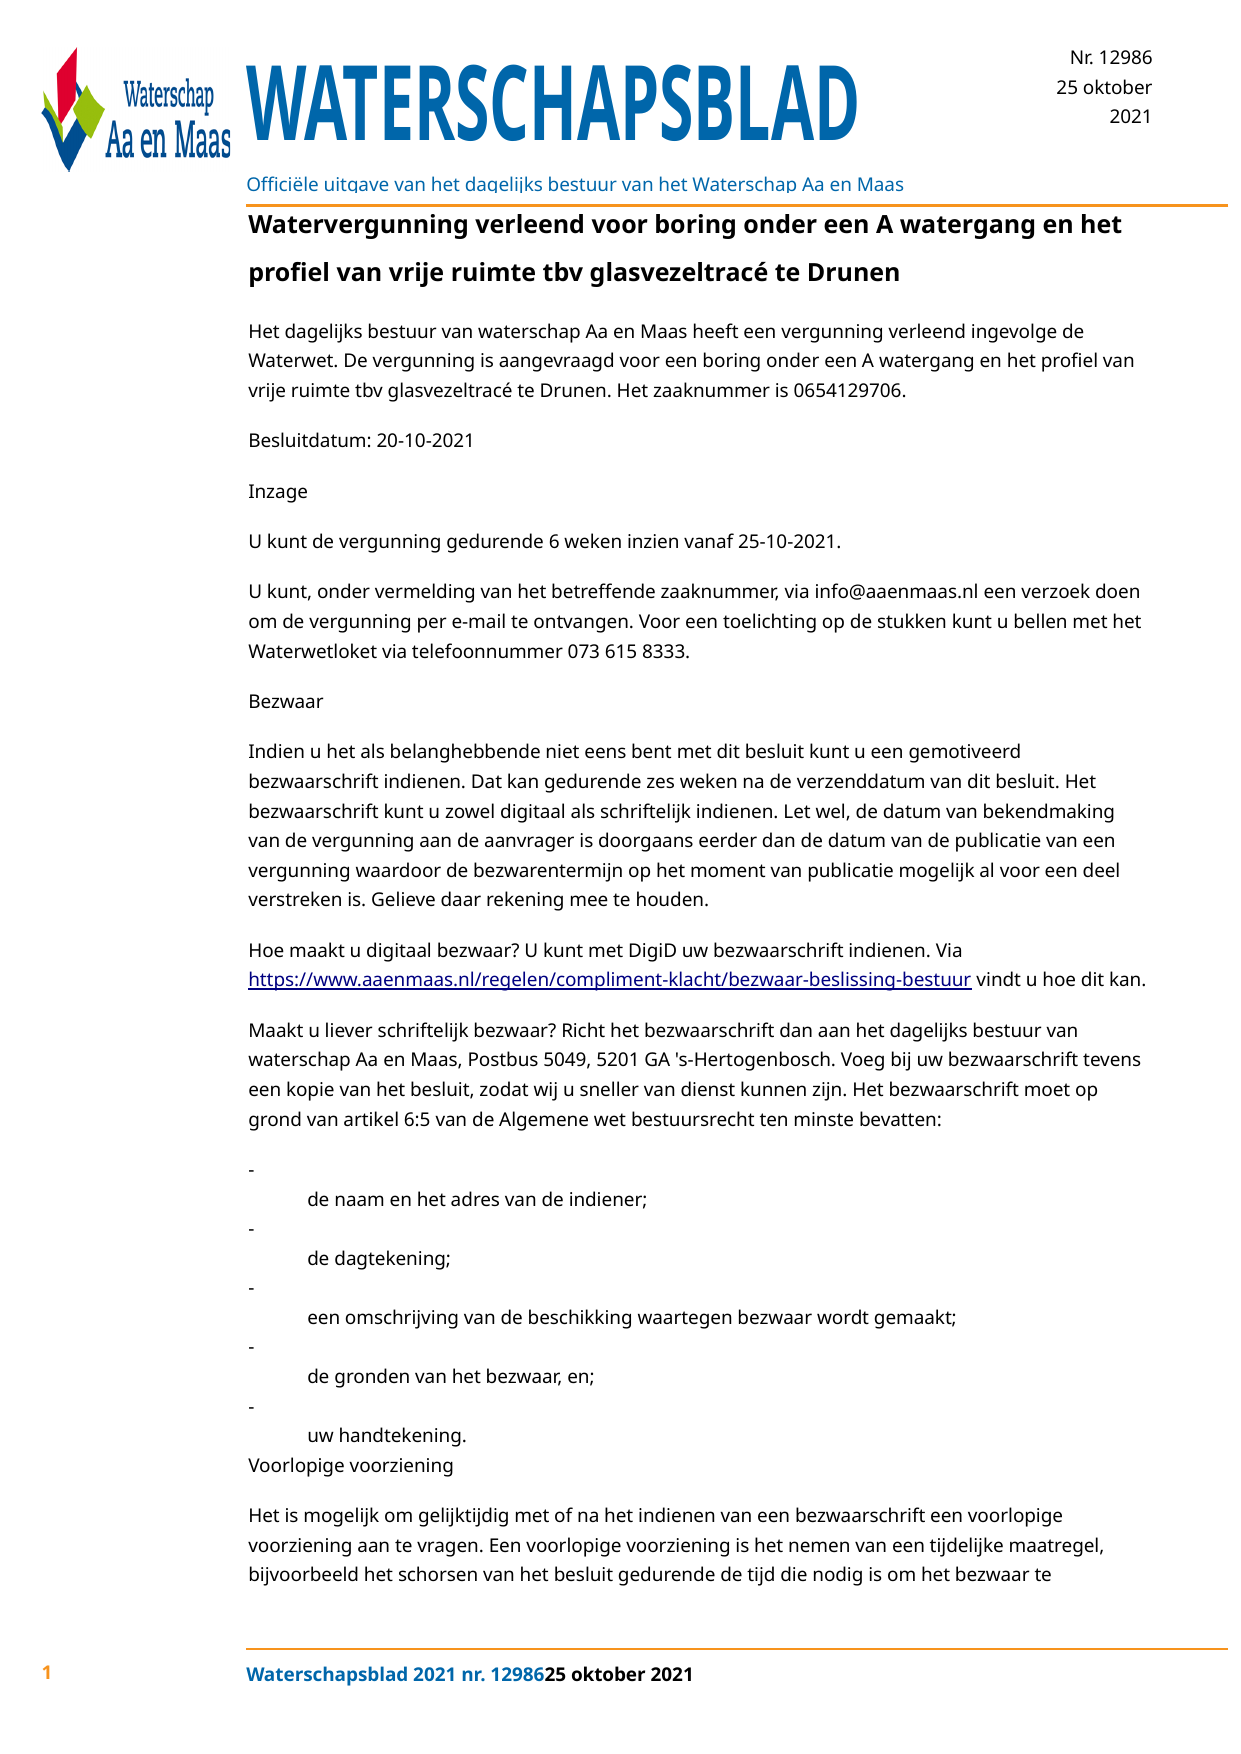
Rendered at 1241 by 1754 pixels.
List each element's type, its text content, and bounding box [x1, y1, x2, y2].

list de dagtekening; [248, 1245, 1152, 1271]
picture [41, 47, 231, 172]
text Indien u het als belanghebbende niet eens bent met dit besluit kunt u een gemotiveerd bezwaarschrift indienen. Dat kan gedurende zes weken na de verzenddatum van dit besluit. Het bezwaarschrift kunt u zowel digitaal als schriftelijk indienen. Let wel, de datum van bekendmaking van de vergunning aan de aanvrager is doorgaans eerder dan de datum van de publicatie van een vergunning waardoor de bezwarentermijn op het moment van publicatie mogelijk al voor een deel verstreken is. Gelieve daar rekening mee te houden. [248, 739, 1152, 912]
list uw handtekening. [248, 1422, 1152, 1448]
text Bezwaar [248, 688, 1152, 714]
text U kunt de vergunning gedurende 6 weken inzien vanaf 25-10-2021. [248, 528, 1152, 554]
text Besluitdatum: 20-10-2021 [248, 427, 1152, 453]
text Inzage [248, 478, 1152, 504]
list de naam en het adres van de indiener; [248, 1186, 1152, 1212]
text Het is mogelijk om gelijktijdig met of na het indienen van een bezwaarschrift een voorlopige voorziening aan te vragen. Een voorlopige voorziening is het nemen van een tijdelijke maatregel, bijvoorbeeld het schorsen van het besluit gedurende de tijd die nodig is om het bezwaar te [248, 1502, 1152, 1587]
list een omschrijving van de beschikking waartegen bezwaar wordt gemaakt; [248, 1304, 1152, 1330]
text Watervergunning verleend voor boring onder een A watergang en het profiel van vrije ruimte tbv glasvezeltracé te Drunen [248, 207, 1152, 288]
text U kunt, onder vermelding van het betreffende zaaknummer, via info@aaenmaas.nl een verzoek doen om de vergunning per e-mail te ontvangen. Voor een toelichting op de stukken kunt u bellen met het Waterwetloket via telefoonnummer 073 615 8333. [248, 579, 1152, 664]
text Maakt u liever schriftelijk bezwaar? Richt het bezwaarschrift dan aan het dagelijks bestuur van waterschap Aa en Maas, Postbus 5049, 5201 GA 's-Hertogenbosch. Voeg bij uw bezwaarschrift tevens een kopie van het besluit, zodat wij u sneller van dienst kunnen zijn. Het bezwaarschrift moet op grond van artikel 6:5 van de Algemene wet bestuursrecht ten minste bevatten: [248, 1017, 1152, 1132]
text Het dagelijks bestuur van waterschap Aa en Maas heeft een vergunning verleend ingevolge de Waterwet. De vergunning is aangevraagd voor een boring onder een A watergang en het profiel van vrije ruimte tbv glasvezeltracé te Drunen. Het zaaknummer is 0654129706. [248, 318, 1152, 403]
list de gronden van het bezwaar, en; [248, 1363, 1152, 1389]
text Hoe maakt u digitaal bezwaar? U kunt met DigiD uw bezwaarschrift indienen. Via https://www.aaenmaas.nl/regelen/compliment-klacht/bezwaar-beslissing-bestuur vindt u hoe dit kan. [248, 937, 1152, 992]
text Voorlopige voorziening [248, 1452, 1152, 1478]
